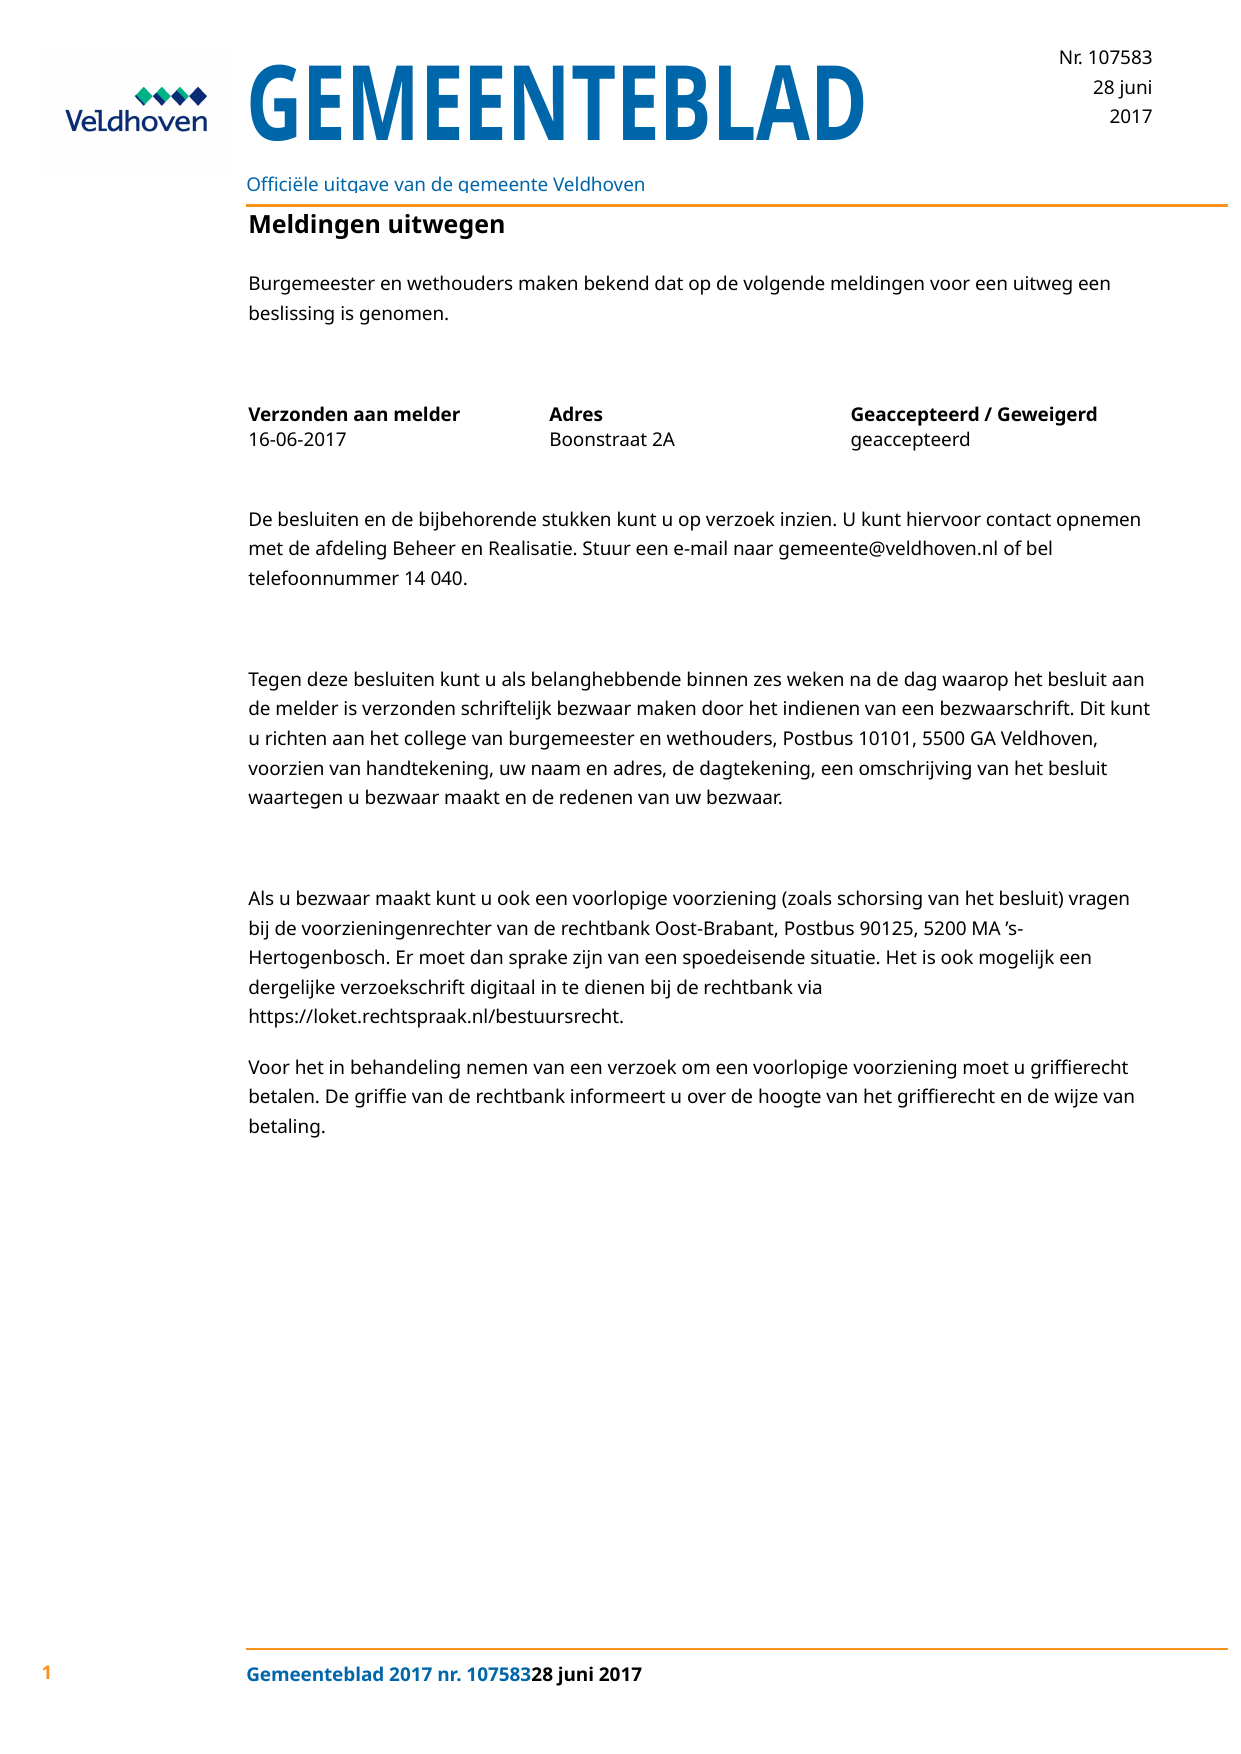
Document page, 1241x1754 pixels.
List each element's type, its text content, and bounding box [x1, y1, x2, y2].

text Als u bezwaar maakt kunt u ook een voorlopige voorziening (zoals schorsing van het besluit) vragen bij de voorzieningenrechter van de rechtbank Oost-Brabant, Postbus 90125, 5200 MA ’s-Hertogenbosch. Er moet dan sprake zijn van een spoedeisende situatie. Het is ook mogelijk een dergelijke verzoekschrift digitaal in te dienen bij de rechtbank via https://loket.rechtspraak.nl/bestuursrecht. [248, 885, 1152, 1029]
text Tegen deze besluiten kunt u als belanghebbende binnen zes weken na de dag waarop het besluit aan de melder is verzonden schriftelijk bezwaar maken door het indienen van een bezwaarschrift. Dit kunt u richten aan het college van burgemeester en wethouders, Postbus 10101, 5500 GA Veldhoven, voorzien van handtekening, uw naam en adres, de dagtekening, een omschrijving van het besluit waartegen u bezwaar maakt en de redenen van uw bezwaar. [248, 666, 1152, 810]
table_cell 16-06-2017 [248, 427, 549, 452]
table_cell Boonstraat 2A [549, 427, 850, 452]
table_header Verzonden aan melder [248, 401, 549, 427]
picture [41, 47, 231, 172]
table_header Geaccepteerd / Geweigerd [850, 401, 1152, 427]
text Voor het in behandeling nemen van een verzoek om een voorlopige voorziening moet u griffierecht betalen. De griffie van de rechtbank informeert u over de hoogte van het griffierecht en de wijze van betaling. [248, 1054, 1152, 1139]
table_cell geaccepteerd [850, 427, 1152, 452]
text Burgemeester en wethouders maken bekend dat op de volgende meldingen voor een uitweg een beslissing is genomen. [248, 270, 1152, 326]
table_header Adres [549, 401, 850, 427]
text Meldingen uitwegen [248, 207, 1152, 241]
text De besluiten en de bijbehorende stukken kunt u op verzoek inzien. U kunt hiervoor contact opnemen met de afdeling Beheer en Realisatie. Stuur een e-mail naar gemeente@veldhoven.nl of bel telefoonnummer 14 040. [248, 506, 1152, 591]
